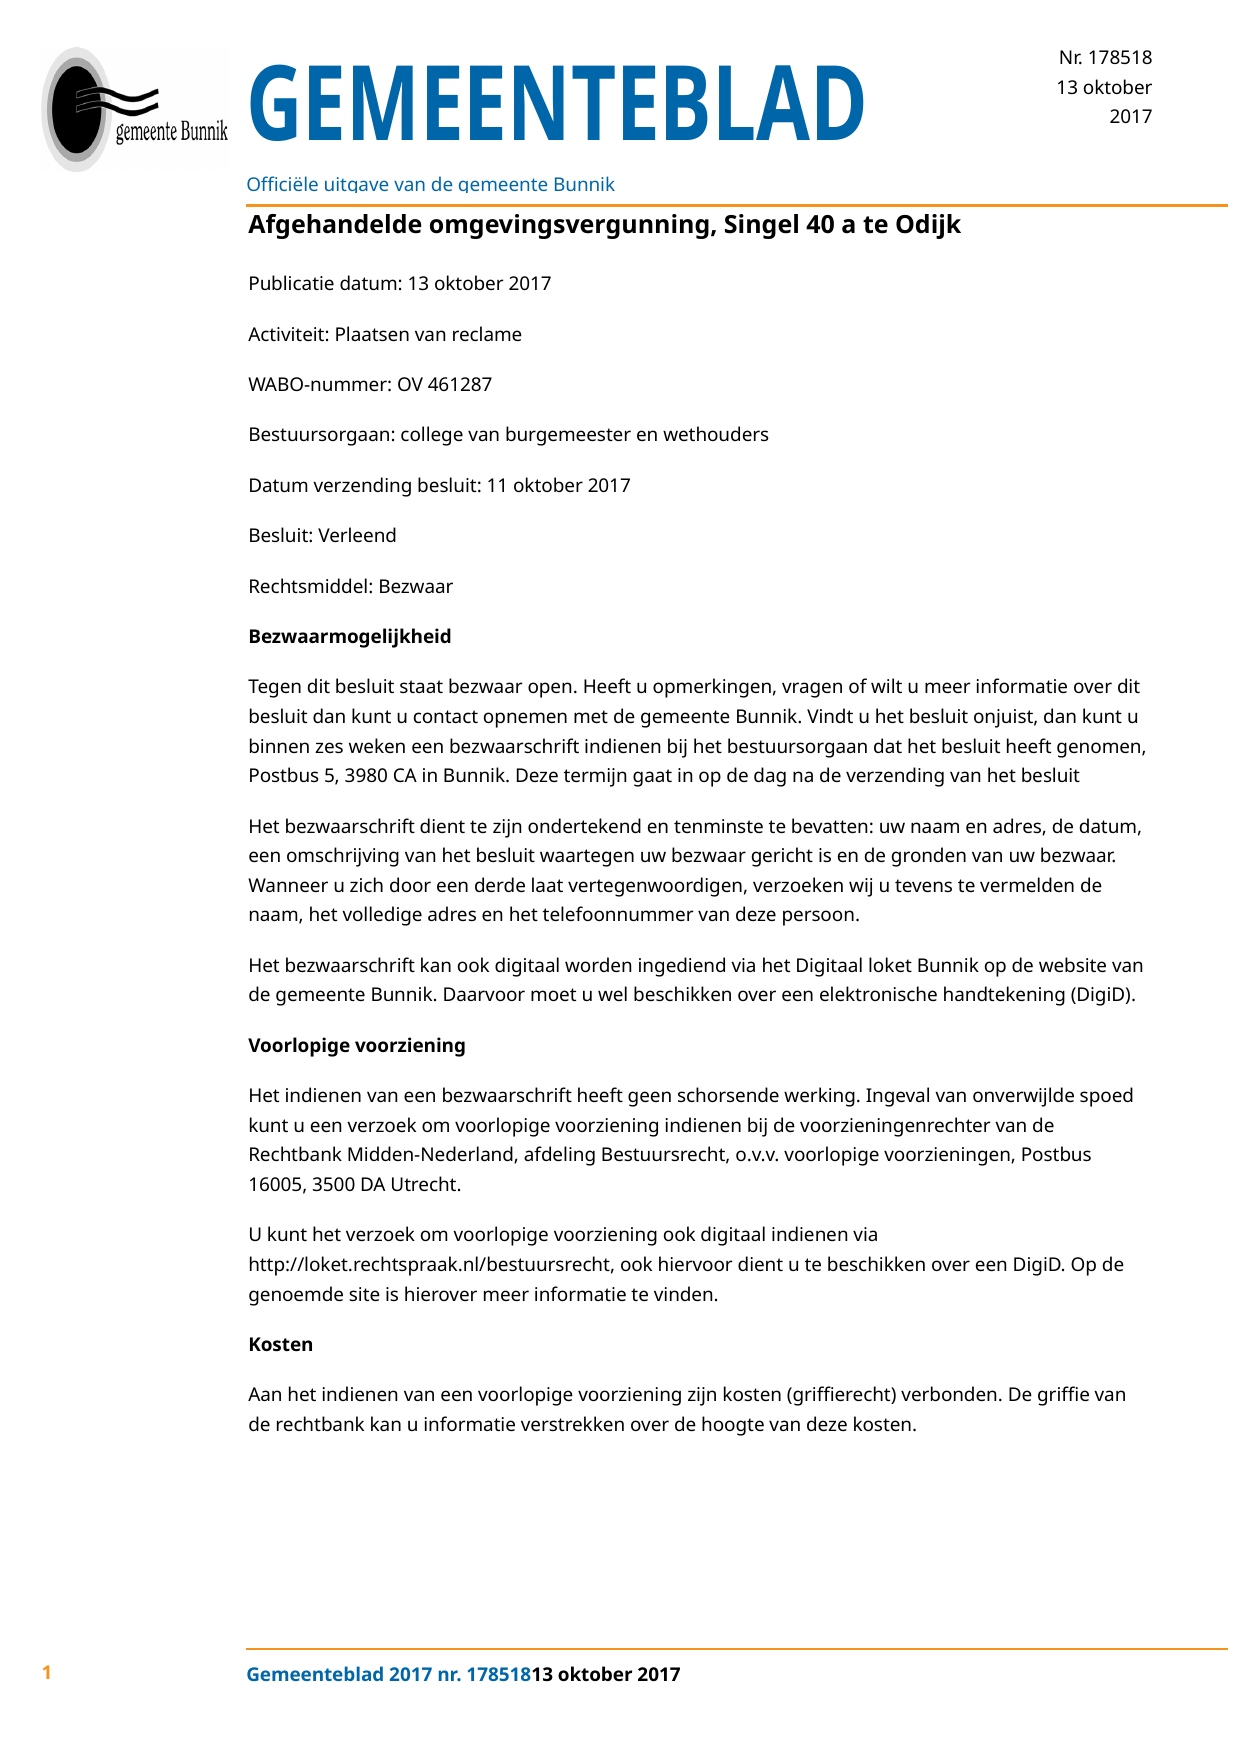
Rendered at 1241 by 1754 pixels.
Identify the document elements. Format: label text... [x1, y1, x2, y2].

text Datum verzending besluit: 11 oktober 2017 [248, 472, 1152, 498]
text Het bezwaarschrift dient te zijn ondertekend en tenminste te bevatten: uw naam en adres, de datum, een omschrijving van het besluit waartegen uw bezwaar gericht is en de gronden van uw bezwaar. Wanneer u zich door een derde laat vertegenwoordigen, verzoeken wij u tevens te vermelden de naam, het volledige adres en het telefoonnummer van deze persoon. [248, 813, 1152, 927]
text U kunt het verzoek om voorlopige voorziening ook digitaal indienen via http://loket.rechtspraak.nl/bestuursrecht, ook hiervoor dient u te beschikken over een DigiD. Op de genoemde site is hierover meer informatie te vinden. [248, 1222, 1152, 1306]
text Bestuursorgaan: college van burgemeester en wethouders [248, 422, 1152, 447]
text Het bezwaarschrift kan ook digitaal worden ingediend via het Digitaal loket Bunnik op de website van de gemeente Bunnik. Daarvoor moet u wel beschikken over een elektronische handtekening (DigiD). [248, 952, 1152, 1007]
text Afgehandelde omgevingsvergunning, Singel 40 a te Odijk [248, 207, 1152, 241]
text WABO-nummer: OV 461287 [248, 371, 1152, 397]
text Bezwaarmogelijkheid [248, 623, 1152, 649]
text Kosten [248, 1331, 1152, 1357]
text Tegen dit besluit staat bezwaar open. Heeft u opmerkingen, vragen of wilt u meer informatie over dit besluit dan kunt u contact opnemen met de gemeente Bunnik. Vindt u het besluit onjuist, dan kunt u binnen zes weken een bezwaarschrift indienen bij het bestuursorgaan dat het besluit heeft genomen, Postbus 5, 3980 CA in Bunnik. Deze termijn gaat in op de dag na de verzending van het besluit [248, 674, 1152, 788]
picture [41, 47, 231, 172]
text Voorlopige voorziening [248, 1032, 1152, 1058]
text Rechtsmiddel: Bezwaar [248, 573, 1152, 598]
text Publicatie datum: 13 oktober 2017 [248, 270, 1152, 296]
text Besluit: Verleend [248, 522, 1152, 548]
text Het indienen van een bezwaarschrift heeft geen schorsende werking. Ingeval van onverwijlde spoed kunt u een verzoek om voorlopige voorziening indienen bij de voorzieningenrechter van de Rechtbank Midden-Nederland, afdeling Bestuursrecht, o.v.v. voorlopige voorzieningen, Postbus 16005, 3500 DA Utrecht. [248, 1082, 1152, 1197]
text Aan het indienen van een voorlopige voorziening zijn kosten (griffierecht) verbonden. De griffie van de rechtbank kan u informatie verstrekken over de hoogte van deze kosten. [248, 1382, 1152, 1437]
text Activiteit: Plaatsen van reclame [248, 321, 1152, 346]
